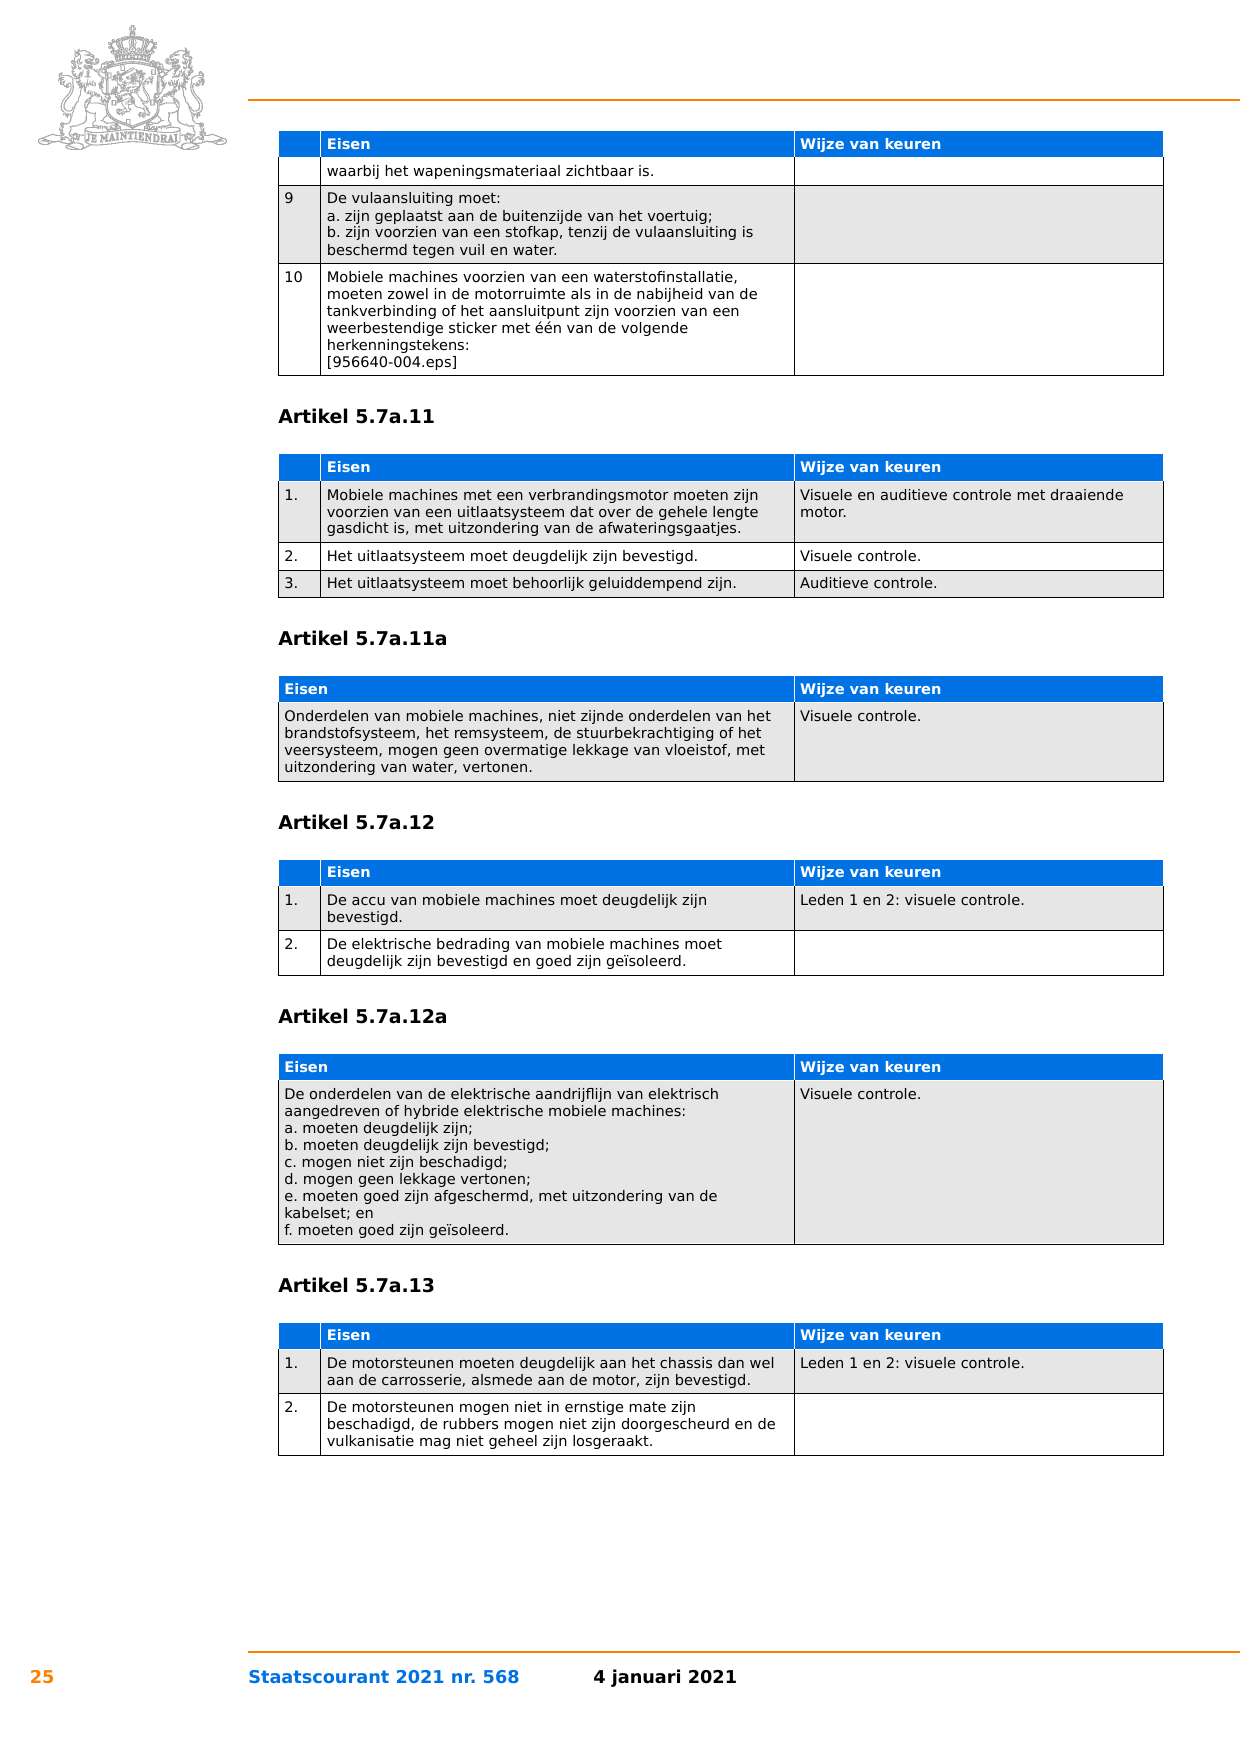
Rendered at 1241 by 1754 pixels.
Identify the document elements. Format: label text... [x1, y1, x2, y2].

table_cell Leden 1 en 2: visuele controle. [795, 887, 1163, 930]
table_header [279, 860, 320, 886]
table_cell Auditieve controle. [795, 571, 1163, 597]
table_cell Visuele en auditieve controle met draaiende motor. [795, 482, 1163, 542]
table_header Eisen [279, 676, 794, 702]
table_header Wijze van keuren [795, 676, 1163, 702]
table_cell [795, 158, 1163, 185]
table_cell [795, 186, 1163, 263]
table_cell 9 [279, 186, 320, 263]
table_cell Het uitlaatsysteem moet deugdelijk zijn bevestigd. [321, 543, 794, 569]
table_header Eisen [321, 131, 794, 157]
table_header Wijze van keuren [795, 1054, 1163, 1080]
table_cell [795, 264, 1163, 375]
subtitle Artikel 5.7a.11a [278, 628, 1163, 650]
table_cell [795, 931, 1163, 975]
table_header Wijze van keuren [795, 1323, 1163, 1349]
table_cell 1. [279, 1350, 320, 1393]
table_cell De motorsteunen moeten deugdelijk aan het chassis dan wel aan de carrosserie, alsmede aan de motor, zijn bevestigd. [321, 1350, 794, 1393]
table_cell Visuele controle. [795, 703, 1163, 781]
subtitle Artikel 5.7a.11 [278, 406, 1163, 428]
table_header Eisen [321, 454, 794, 481]
table_header Eisen [321, 1323, 794, 1349]
table_cell Visuele controle. [795, 1081, 1163, 1243]
table_cell Het uitlaatsysteem moet behoorlijk geluiddempend zijn. [321, 571, 794, 597]
table_cell 2. [279, 931, 320, 975]
table_cell 2. [279, 1394, 320, 1454]
table_header [279, 131, 320, 157]
table_cell waarbij het wapeningsmateriaal zichtbaar is. [321, 158, 794, 185]
table_cell 3. [279, 571, 320, 597]
table_cell [795, 1394, 1163, 1454]
table_header Wijze van keuren [795, 454, 1163, 481]
table_header Eisen [321, 860, 794, 886]
table_cell De onderdelen van de elektrische aandrijflijn van elektrisch aangedreven of hybride elektrische mobiele machines: a. moeten deugdelijk zijn; b. moeten deugdelijk zijn bevestigd; c. mogen niet zijn beschadigd; d. mogen geen lekkage vertonen; e. moeten goed zijn afgeschermd, met uitzondering van de kabelset; en f. moeten goed zijn geïsoleerd. [279, 1081, 794, 1243]
table_cell 1. [279, 887, 320, 930]
table_header Wijze van keuren [795, 860, 1163, 886]
table_header [279, 1323, 320, 1349]
table_header Eisen [279, 1054, 794, 1080]
table_cell 2. [279, 543, 320, 569]
table_header [279, 454, 320, 481]
table_cell 1. [279, 482, 320, 542]
table_cell Visuele controle. [795, 543, 1163, 569]
subtitle Artikel 5.7a.12 [278, 812, 1163, 834]
subtitle Artikel 5.7a.12a [278, 1006, 1163, 1028]
picture [38, 25, 227, 150]
table_cell De accu van mobiele machines moet deugdelijk zijn bevestigd. [321, 887, 794, 930]
table_cell Mobiele machines voorzien van een waterstofinstallatie, moeten zowel in de motorruimte als in de nabijheid van de tankverbinding of het aansluitpunt zijn voorzien van een weerbestendige sticker met één van de volgende herkenningstekens: [956640-004.eps] [321, 264, 794, 375]
table_cell Onderdelen van mobiele machines, niet zijnde onderdelen van het brandstofsysteem, het remsysteem, de stuurbekrachtiging of het veersysteem, mogen geen overmatige lekkage van vloeistof, met uitzondering van water, vertonen. [279, 703, 794, 781]
table_cell 10 [279, 264, 320, 375]
table_cell Mobiele machines met een verbrandingsmotor moeten zijn voorzien van een uitlaatsysteem dat over de gehele lengte gasdicht is, met uitzondering van de afwateringsgaatjes. [321, 482, 794, 542]
table_cell Leden 1 en 2: visuele controle. [795, 1350, 1163, 1393]
table_cell De elektrische bedrading van mobiele machines moet deugdelijk zijn bevestigd en goed zijn geïsoleerd. [321, 931, 794, 975]
table_header Wijze van keuren [795, 131, 1163, 157]
table_cell De vulaansluiting moet: a. zijn geplaatst aan de buitenzijde van het voertuig; b. zijn voorzien van een stofkap, tenzij de vulaansluiting is beschermd tegen vuil en water. [321, 186, 794, 263]
table_cell De motorsteunen mogen niet in ernstige mate zijn beschadigd, de rubbers mogen niet zijn doorgescheurd en de vulkanisatie mag niet geheel zijn losgeraakt. [321, 1394, 794, 1454]
table_cell [279, 158, 320, 185]
subtitle Artikel 5.7a.13 [278, 1274, 1163, 1296]
